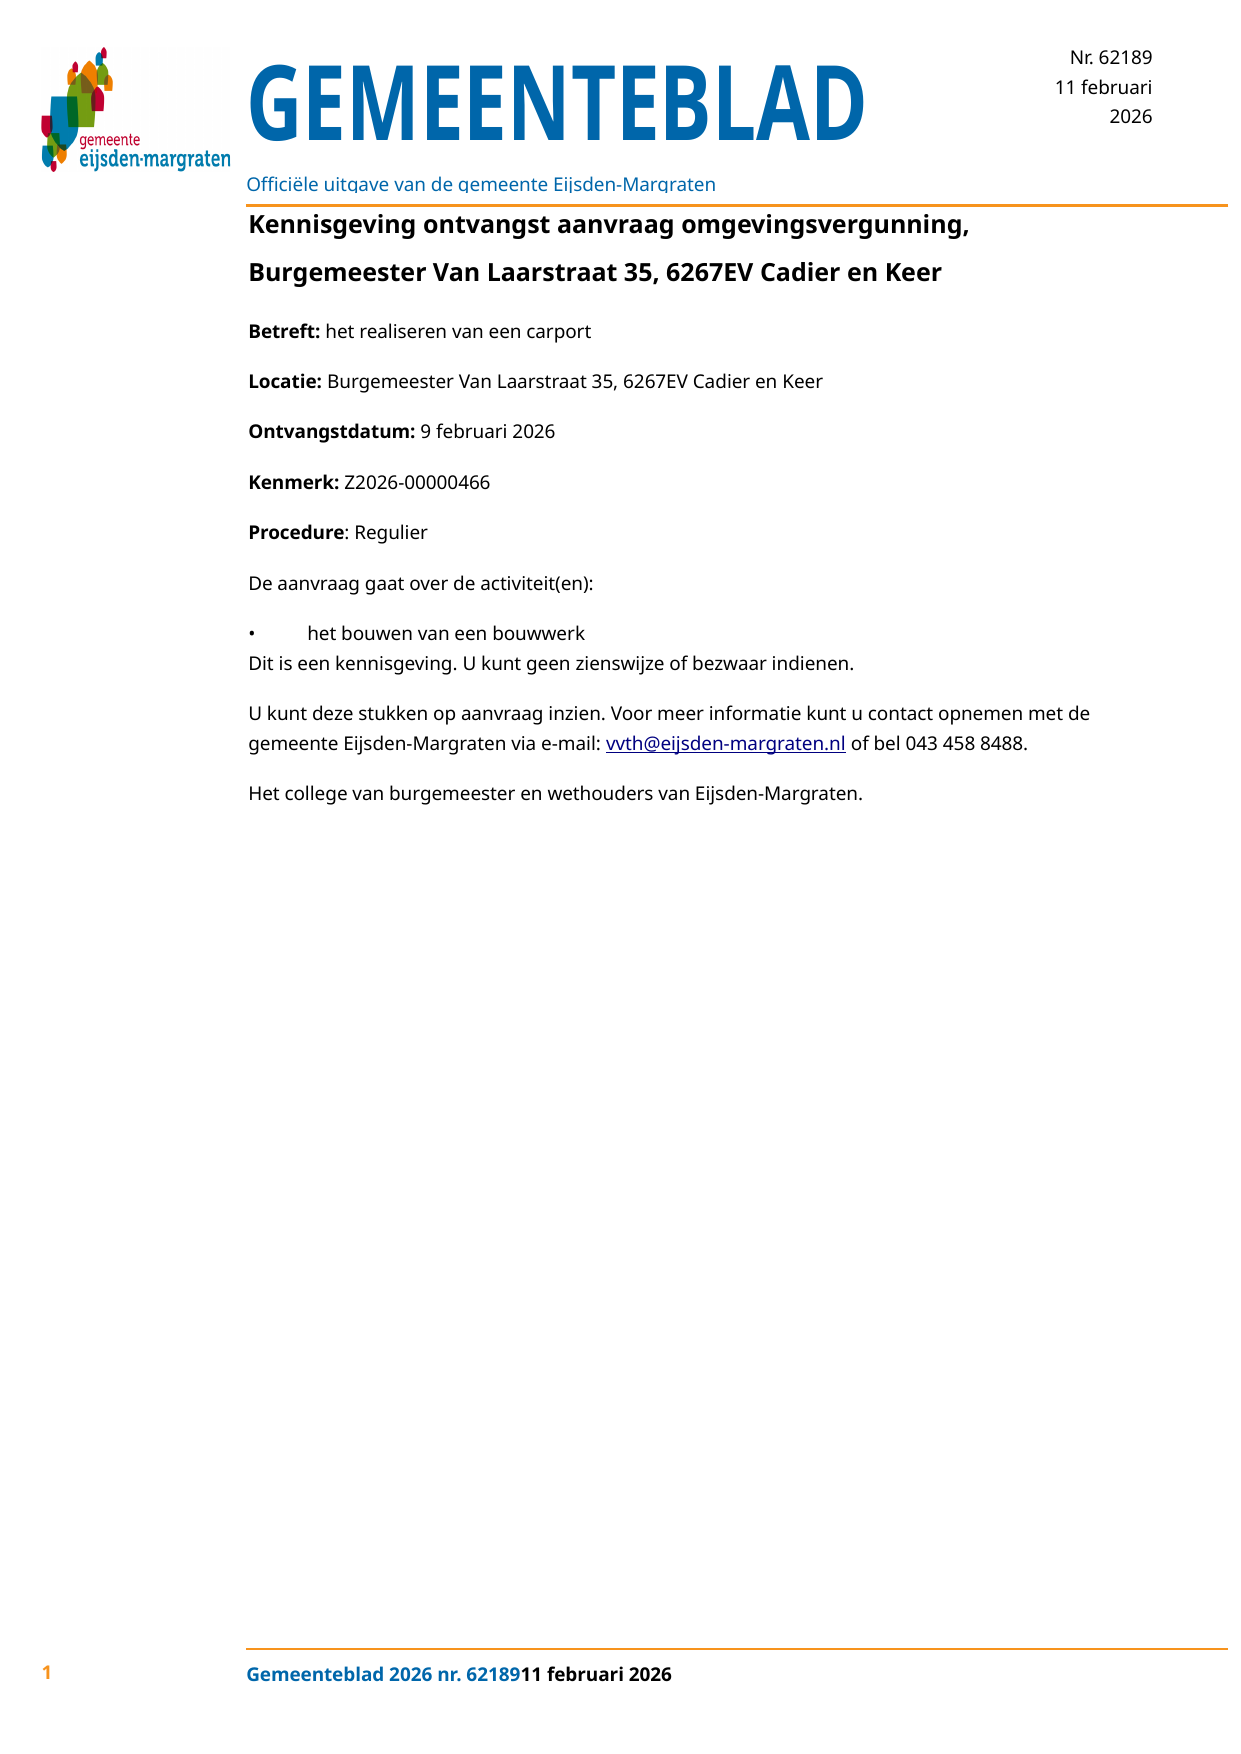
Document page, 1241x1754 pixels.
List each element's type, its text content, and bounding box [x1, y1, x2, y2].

text Procedure: Regulier [248, 519, 1152, 545]
text U kunt deze stukken op aanvraag inzien. Voor meer informatie kunt u contact opnemen met de gemeente Eijsden-Margraten via e-mail: vvth@eijsden-margraten.nl of bel 043 458 8488. [248, 700, 1152, 756]
text Ontvangstdatum: 9 februari 2026 [248, 419, 1152, 444]
text Kennisgeving ontvangst aanvraag omgevingsvergunning, Burgemeester Van Laarstraat 35, 6267EV Cadier en Keer [248, 207, 1152, 288]
text Kenmerk: Z2026-00000466 [248, 469, 1152, 495]
text Betreft: het realiseren van een carport [248, 318, 1152, 344]
picture [41, 47, 231, 172]
text Het college van burgemeester en wethouders van Eijsden-Margraten. [248, 780, 1152, 806]
text Locatie: Burgemeester Van Laarstraat 35, 6267EV Cadier en Keer [248, 368, 1152, 394]
text Dit is een kennisgeving. U kunt geen zienswijze of bezwaar indienen. [248, 650, 1152, 676]
list het bouwen van een bouwwerk [248, 620, 1152, 646]
text De aanvraag gaat over de activiteit(en): [248, 570, 1152, 596]
